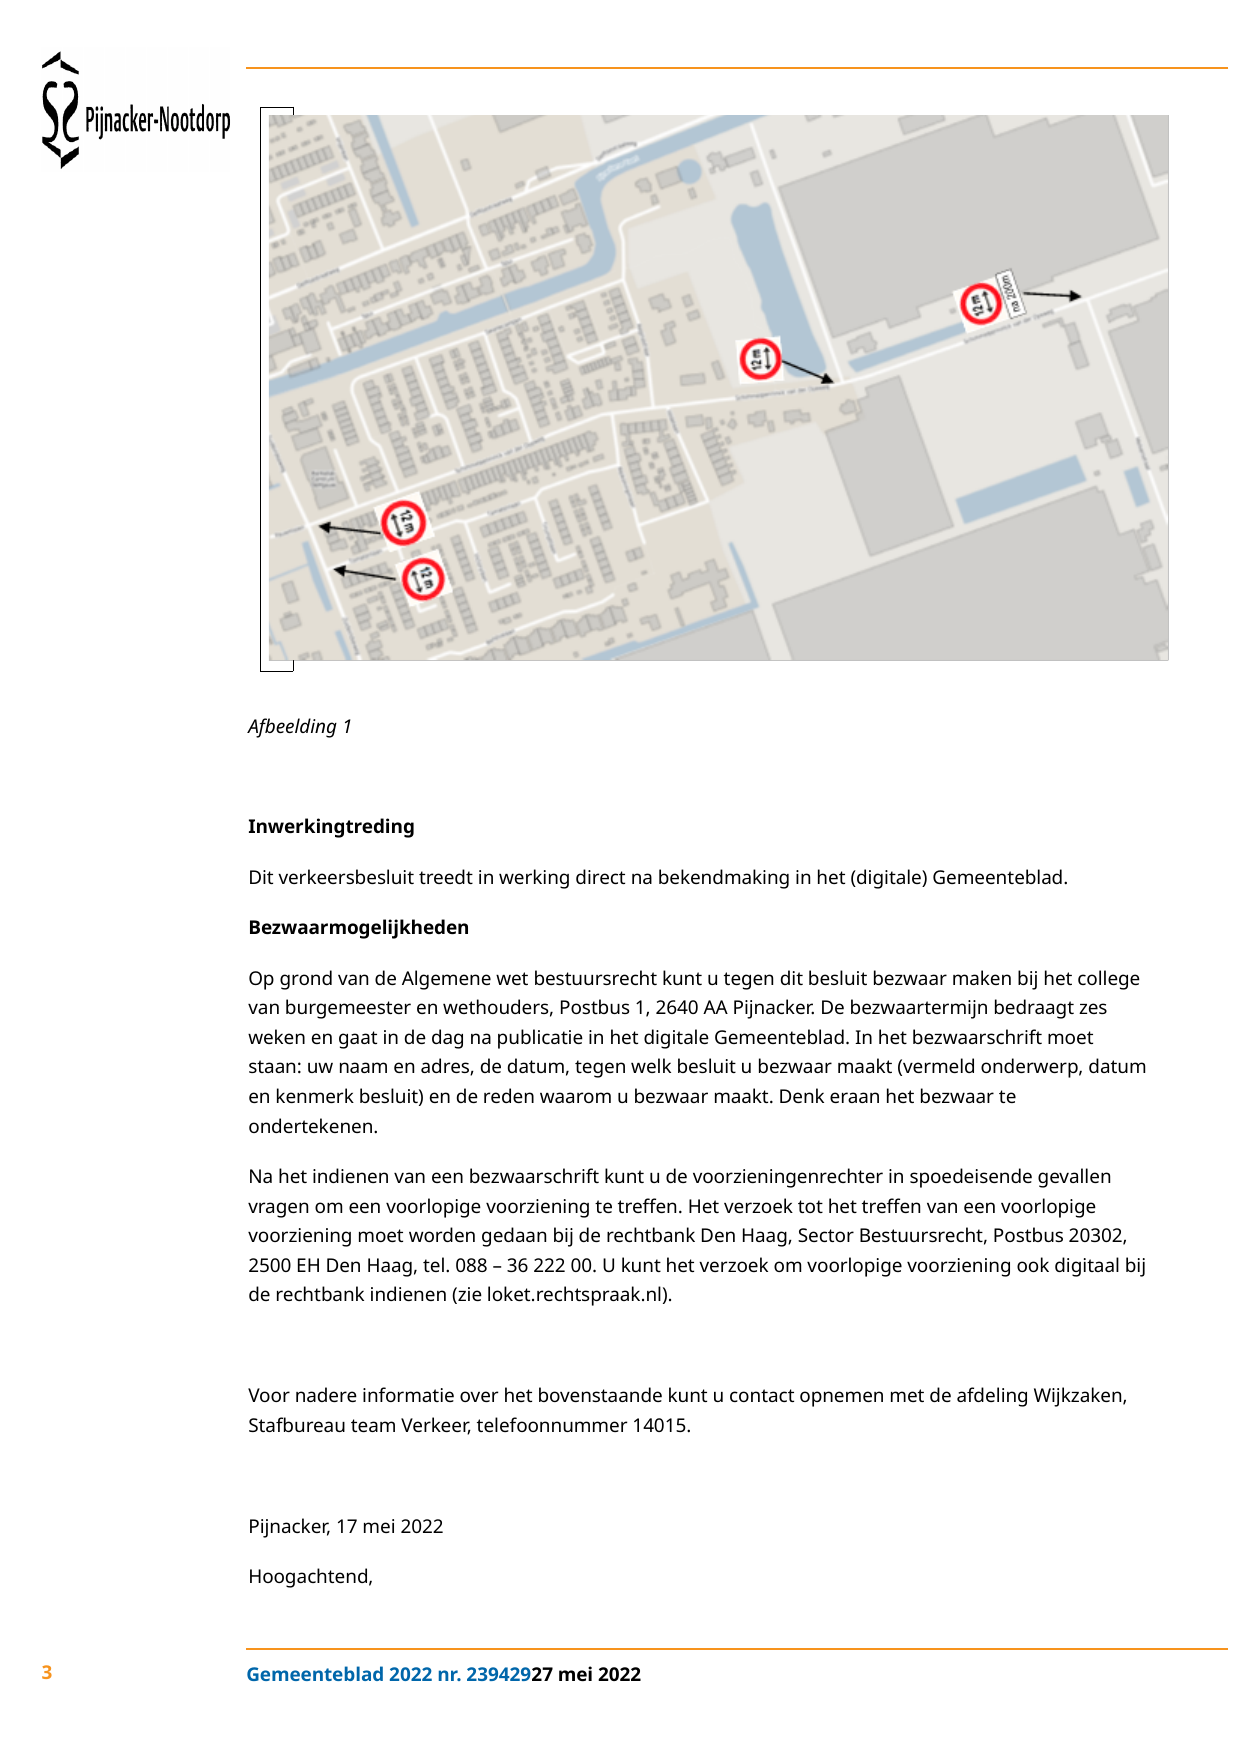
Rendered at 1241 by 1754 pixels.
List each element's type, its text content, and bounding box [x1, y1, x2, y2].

text Na het indienen van een bezwaarschrift kunt u de voorzieningenrechter in spoedeisende gevallen vragen om een voorlopige voorziening te treffen. Het verzoek tot het treffen van een voorlopige voorziening moet worden gedaan bij de rechtbank Den Haag, Sector Bestuursrecht, Postbus 20302, 2500 EH Den Haag, tel. 088 – 36 222 00. U kunt het verzoek om voorlopige voorziening ook digitaal bij de rechtbank indienen (zie loket.rechtspraak.nl). [248, 1163, 1152, 1307]
picture [268, 115, 1173, 662]
text Voor nadere informatie over het bovenstaande kunt u contact opnemen met de afdeling Wijkzaken, Stafbureau team Verkeer, telefoonnummer 14015. [248, 1382, 1152, 1438]
text Op grond van de Algemene wet bestuursrecht kunt u tegen dit besluit bezwaar maken bij het college van burgemeester en wethouders, Postbus 1, 2640 AA Pijnacker. De bezwaartermijn bedraagt zes weken en gaat in de dag na publicatie in het digitale Gemeenteblad. In het bezwaarschrift moet staan: uw naam en adres, de datum, tegen welk besluit u bezwaar maakt (vermeld onderwerp, datum en kenmerk besluit) en de reden waarom u bezwaar maakt. Denk eraan het bezwaar te ondertekenen. [248, 965, 1152, 1138]
text Pijnacker, 17 mei 2022 [248, 1513, 1152, 1538]
text Bezwaarmogelijkheden [248, 914, 1152, 940]
text Inwerkingtreding [248, 814, 1152, 839]
text Dit verkeersbesluit treedt in werking direct na bekendmaking in het (digitale) Gemeenteblad. [248, 864, 1152, 890]
text Hoogachtend, [248, 1563, 1152, 1589]
picture [41, 47, 231, 172]
text Afbeelding 1 [248, 713, 1152, 738]
